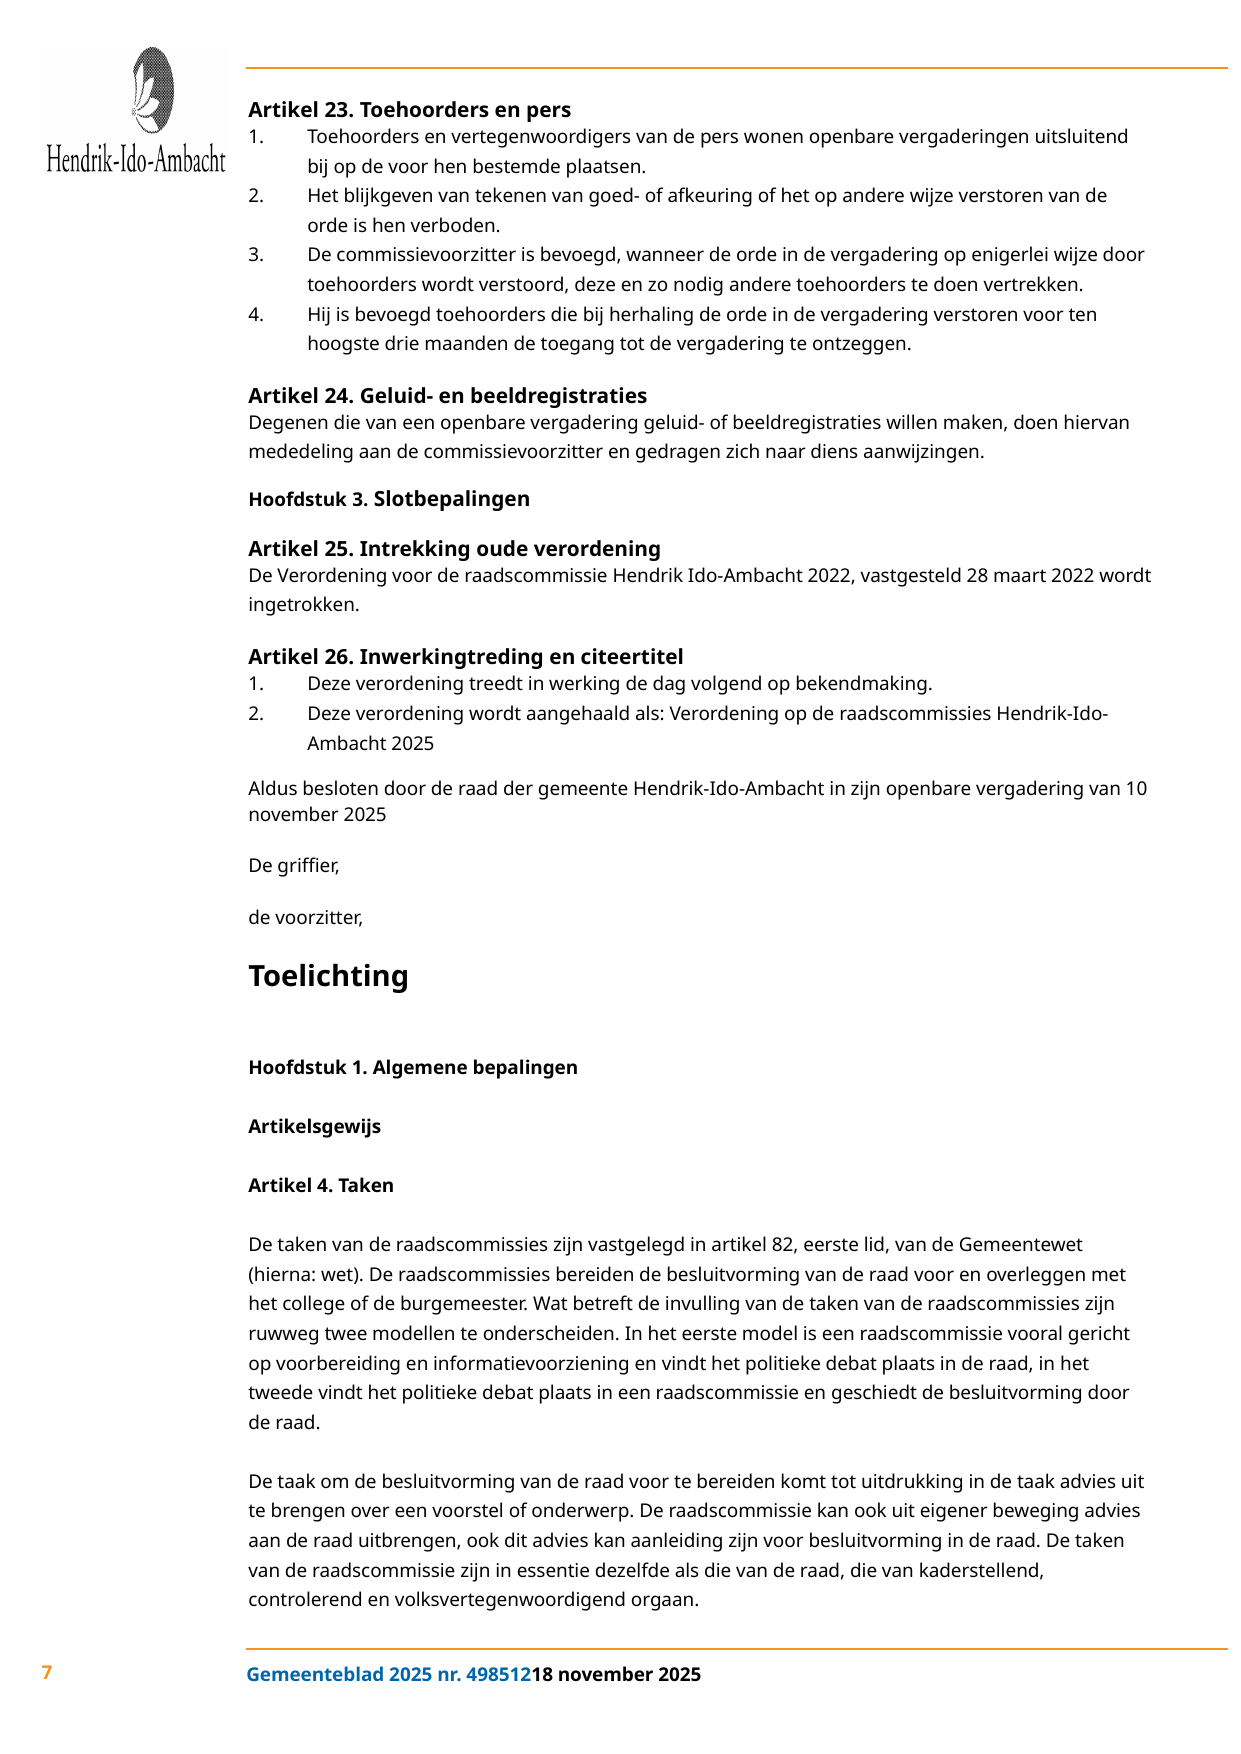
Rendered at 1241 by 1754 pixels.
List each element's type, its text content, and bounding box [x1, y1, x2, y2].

text De taken van de raadscommissies zijn vastgelegd in artikel 82, eerste lid, van de Gemeentewet (hierna: wet). De raadscommissies bereiden de besluitvorming van de raad voor en overleggen met het college of de burgemeester. Wat betreft de invulling van de taken van de raadscommissies zijn ruwweg twee modellen te onderscheiden. In het eerste model is een raadscommissie vooral gericht op voorbereiding en informatievoorziening en vindt het politieke debat plaats in de raad, in het tweede vindt het politieke debat plaats in een raadscommissie en geschiedt de besluitvorming door de raad. [248, 1231, 1152, 1434]
list Hij is bevoegd toehoorders die bij herhaling de orde in de vergadering verstoren voor ten hoogste drie maanden de toegang tot de vergadering te ontzeggen. [248, 301, 1152, 356]
text Artikel 25. Intrekking oude verordening [248, 534, 1152, 562]
text Degenen die van een openbare vergadering geluid- of beeldregistraties willen maken, doen hiervan mededeling aan de commissievoorzitter en gedragen zich naar diens aanwijzingen. [248, 409, 1152, 464]
list Deze verordening treedt in werking de dag volgend op bekendmaking. [248, 671, 1152, 696]
list Het blijkgeven van tekenen van goed- of afkeuring of het op andere wijze verstoren van de orde is hen verboden. [248, 182, 1152, 238]
text De Verordening voor de raadscommissie Hendrik Ido-Ambacht 2022, vastgesteld 28 maart 2022 wordt ingetrokken. [248, 562, 1152, 617]
text Toelichting [248, 955, 1152, 995]
text Aldus besloten door de raad der gemeente Hendrik-Ido-Ambacht in zijn openbare vergadering van 10 november 2025 [248, 775, 1152, 827]
text Artikel 23. Toehoorders en pers [248, 95, 1152, 123]
text Hoofdstuk 3. Slotbepalingen [248, 484, 1152, 513]
text Artikel 24. Geluid- en beeldregistraties [248, 381, 1152, 409]
text De griffier, [248, 852, 1152, 878]
text Hoofdstuk 1. Algemene bepalingen [248, 1054, 1152, 1079]
text Artikel 4. Taken [248, 1172, 1152, 1198]
list Deze verordening wordt aangehaald als: Verordening op de raadscommissies Hendrik-Ido-Ambacht 2025 [248, 700, 1152, 755]
list Toehoorders en vertegenwoordigers van de pers wonen openbare vergaderingen uitsluitend bij op de voor hen bestemde plaatsen. [248, 123, 1152, 178]
text De taak om de besluitvorming van de raad voor te bereiden komt tot uitdrukking in de taak advies uit te brengen over een voorstel of onderwerp. De raadscommissie kan ook uit eigener beweging advies aan de raad uitbrengen, ook dit advies kan aanleiding zijn voor besluitvorming in de raad. De taken van de raadscommissie zijn in essentie dezelfde als die van de raad, die van kaderstellend, controlerend en volksvertegenwoordigend orgaan. [248, 1468, 1152, 1612]
text Artikelsgewijs [248, 1113, 1152, 1139]
text Artikel 26. Inwerkingtreding en citeertitel [248, 642, 1152, 671]
picture [41, 47, 231, 172]
text de voorzitter, [248, 904, 1152, 930]
list De commissievoorzitter is bevoegd, wanneer de orde in de vergadering op enigerlei wijze door toehoorders wordt verstoord, deze en zo nodig andere toehoorders te doen vertrekken. [248, 242, 1152, 297]
